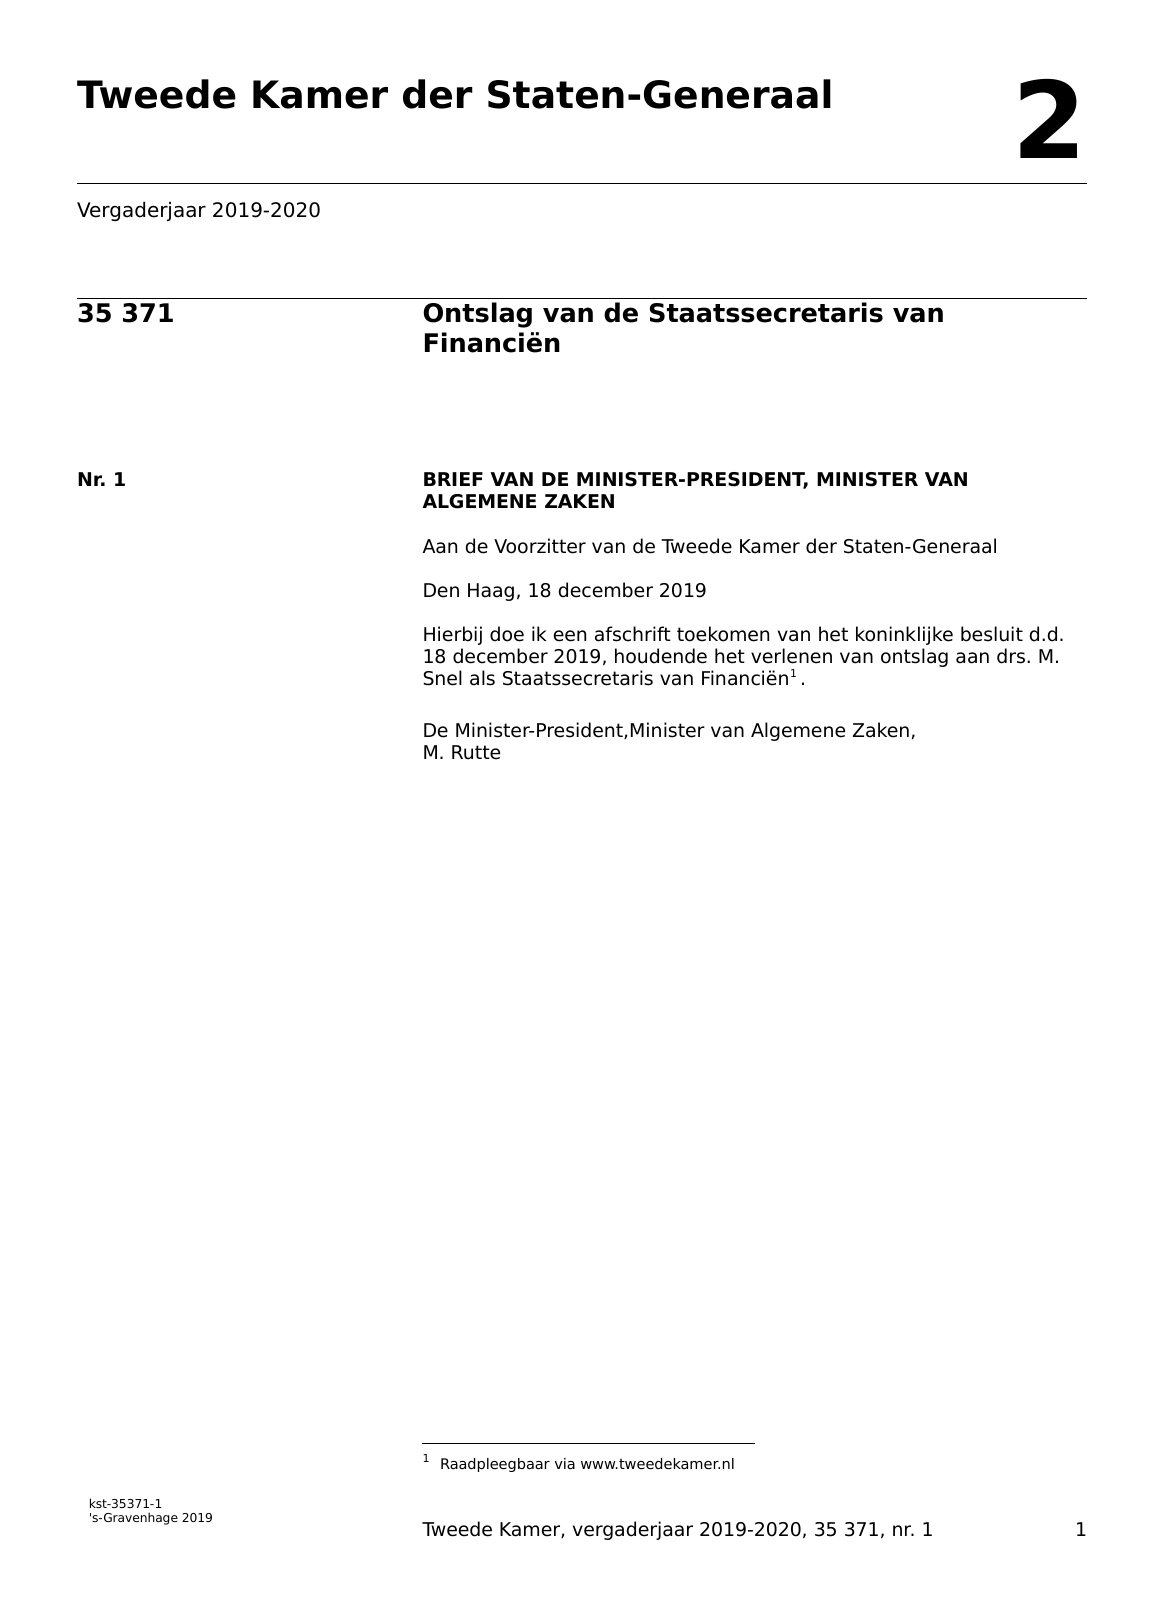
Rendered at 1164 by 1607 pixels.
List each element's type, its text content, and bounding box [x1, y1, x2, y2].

text De Minister-President,Minister van Algemene Zaken, M. Rutte [422, 720, 1087, 764]
table_header Tweede Kamer der Staten-Generaal [77, 59, 886, 183]
subtitle 35 371 Ontslag van de Staatssecretaris van Financiën [77, 299, 1087, 358]
table_header 2 [886, 59, 1087, 183]
text Raadpleegbaar via www.tweedekamer.nl [422, 1452, 1087, 1474]
text 's-Gravenhage 2019 [88, 1511, 323, 1525]
subtitle Nr. 1 BRIEF VAN DE MINISTER-PRESIDENT, MINISTER VAN ALGEMENE ZAKEN [77, 469, 1087, 513]
table_cell Vergaderjaar 2019-2020 [77, 184, 1087, 298]
text Hierbij doe ik een afschrift toekomen van het koninklijke besluit d.d. 18 december 2019, houdende het verlenen van ontslag aan drs. M. Snel als Staatssecretaris van Financiën. [422, 624, 1087, 690]
text kst-35371-1 [88, 1497, 323, 1511]
text Aan de Voorzitter van de Tweede Kamer der Staten-Generaal [422, 536, 1087, 557]
text Den Haag, 18 december 2019 [422, 580, 1087, 602]
